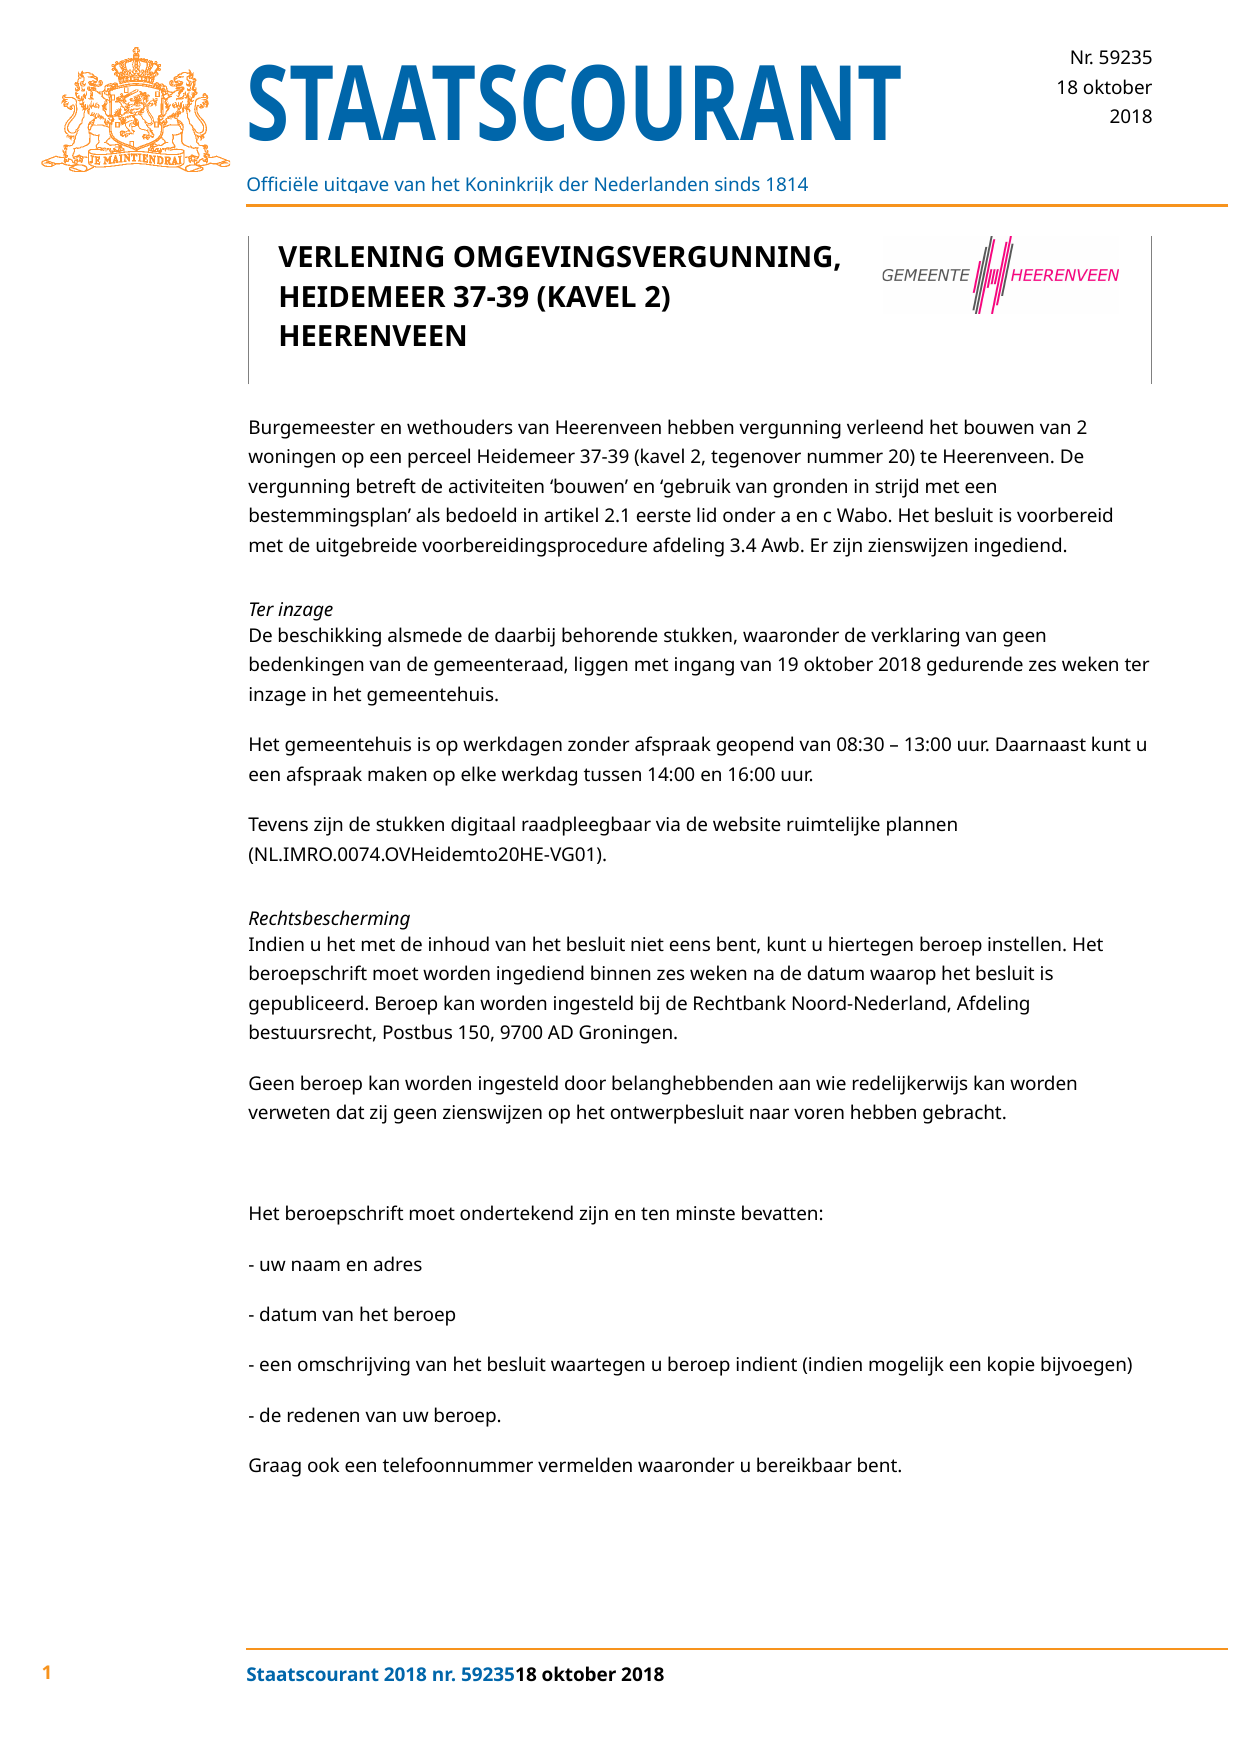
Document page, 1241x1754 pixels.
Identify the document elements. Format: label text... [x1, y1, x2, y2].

picture [882, 236, 1119, 314]
text Tevens zijn de stukken digitaal raadpleegbaar via de website ruimtelijke plannen (NL.IMRO.0074.OVHeidemto20HE-VG01). [248, 812, 1152, 867]
text - de redenen van uw beroep. [248, 1402, 1152, 1428]
text Indien u het met de inhoud van het besluit niet eens bent, kunt u hiertegen beroep instellen. Het beroepschrift moet worden ingediend binnen zes weken na de datum waarop het besluit is gepubliceerd. Beroep kan worden ingesteld bij de Rechtbank Noord-Nederland, Afdeling bestuursrecht, Postbus 150, 9700 AD Groningen. [248, 931, 1152, 1045]
text - een omschrijving van het besluit waartegen u beroep indient (indien mogelijk een kopie bijvoegen) [248, 1352, 1152, 1377]
text Graag ook een telefoonnummer vermelden waaronder u bereikbaar bent. [248, 1452, 1152, 1478]
picture [41, 47, 231, 172]
text - uw naam en adres [248, 1251, 1152, 1277]
table_header VERLENING OMGEVINGSVERGUNNING, HEIDEMEER 37-39 (KAVEL 2) HEERENVEEN [249, 236, 850, 384]
text Het beroepschrift moet ondertekend zijn en ten minste bevatten: [248, 1200, 1152, 1226]
text De beschikking alsmede de daarbij behorende stukken, waaronder de verklaring van geen bedenkingen van de gemeenteraad, liggen met ingang van 19 oktober 2018 gedurende zes weken ter inzage in het gemeentehuis. [248, 622, 1152, 707]
text Geen beroep kan worden ingesteld door belanghebbenden aan wie redelijkerwijs kan worden verweten dat zij geen zienswijzen op het ontwerpbesluit naar voren hebben gebracht. [248, 1070, 1152, 1125]
text Burgemeester en wethouders van Heerenveen hebben vergunning verleend het bouwen van 2 woningen op een perceel Heidemeer 37-39 (kavel 2, tegenover nummer 20) te Heerenveen. De vergunning betreft de activiteiten ‘bouwen’ en ‘gebruik van gronden in strijd met een bestemmingsplan’ als bedoeld in artikel 2.1 eerste lid onder a en c Wabo. Het besluit is voorbereid met de uitgebreide voorbereidingsprocedure afdeling 3.4 Awb. Er zijn zienswijzen ingediend. [248, 414, 1152, 558]
table_header [850, 236, 1151, 384]
text Het gemeentehuis is op werkdagen zonder afspraak geopend van 08:30 – 13:00 uur. Daarnaast kunt u een afspraak maken op elke werkdag tussen 14:00 en 16:00 uur. [248, 732, 1152, 787]
text - datum van het beroep [248, 1301, 1152, 1327]
text Ter inzage [248, 596, 1152, 622]
text Rechtsbescherming [248, 905, 1152, 931]
